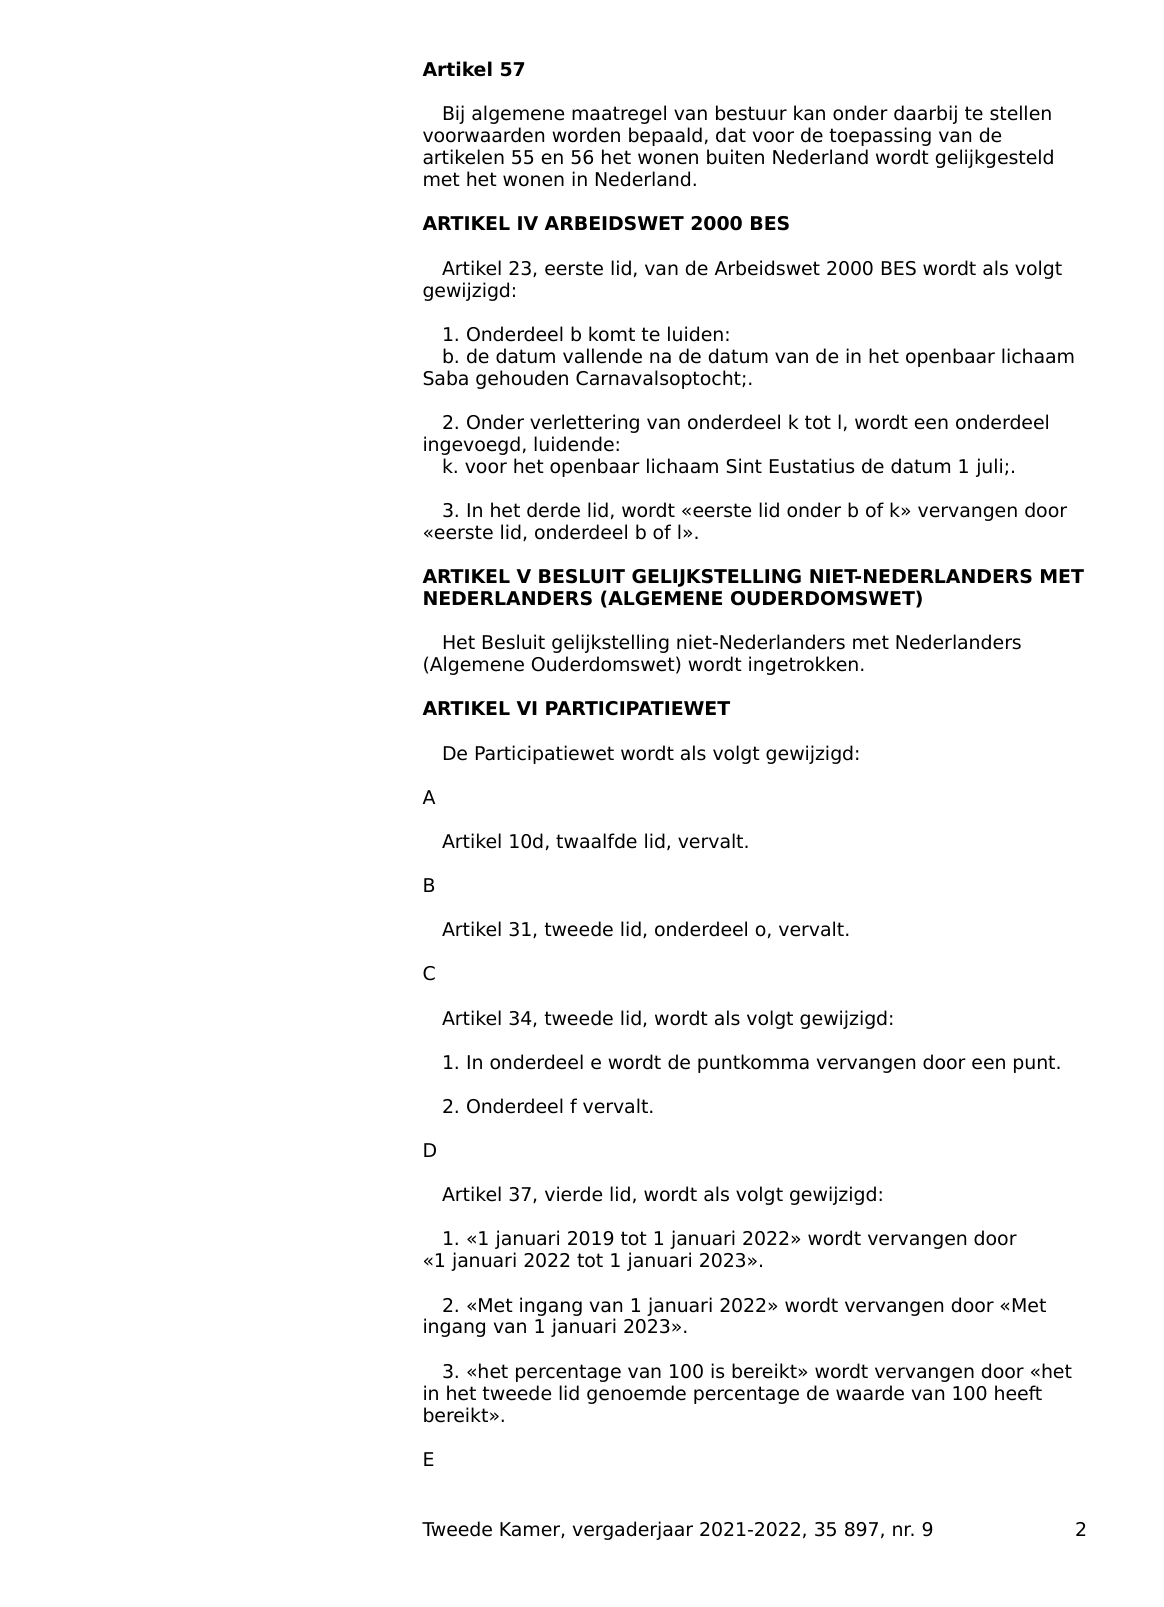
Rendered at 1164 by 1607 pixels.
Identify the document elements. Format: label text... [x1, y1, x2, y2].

text Artikel 34, tweede lid, wordt als volgt gewijzigd: [422, 1007, 1087, 1029]
subtitle ARTIKEL IV ARBEIDSWET 2000 BES [422, 213, 1087, 235]
subtitle ARTIKEL V BESLUIT GELIJKSTELLING NIET-NEDERLANDERS MET NEDERLANDERS (ALGEMENE OUDERDOMSWET) [422, 566, 1087, 610]
subtitle ARTIKEL VI PARTICIPATIEWET [422, 698, 1087, 720]
text 3. «het percentage van 100 is bereikt» wordt vervangen door «het in het tweede lid genoemde percentage de waarde van 100 heeft bereikt». [422, 1361, 1087, 1427]
subtitle A [422, 787, 1087, 809]
text Het Besluit gelijkstelling niet-Nederlanders met Nederlanders (Algemene Ouderdomswet) wordt ingetrokken. [422, 632, 1087, 676]
subtitle Artikel 57 [422, 59, 1087, 81]
text 1. «1 januari 2019 tot 1 januari 2022» wordt vervangen door «1 januari 2022 tot 1 januari 2023». [422, 1228, 1087, 1272]
text Artikel 31, tweede lid, onderdeel o, vervalt. [422, 919, 1087, 941]
text Artikel 37, vierde lid, wordt als volgt gewijzigd: [422, 1184, 1087, 1206]
text k. voor het openbaar lichaam Sint Eustatius de datum 1 juli;. [422, 456, 1087, 478]
text 3. In het derde lid, wordt «eerste lid onder b of k» vervangen door «eerste lid, onderdeel b of l». [422, 500, 1087, 544]
text De Participatiewet wordt als volgt gewijzigd: [422, 742, 1087, 764]
text b. de datum vallende na de datum van de in het openbaar lichaam Saba gehouden Carnavalsoptocht;. [422, 346, 1087, 389]
text 2. Onderdeel f vervalt. [422, 1096, 1087, 1118]
subtitle B [422, 875, 1087, 897]
subtitle D [422, 1140, 1087, 1162]
text 1. Onderdeel b komt te luiden: [422, 324, 1087, 346]
text Artikel 10d, twaalfde lid, vervalt. [422, 831, 1087, 853]
text 2. «Met ingang van 1 januari 2022» wordt vervangen door «Met ingang van 1 januari 2023». [422, 1294, 1087, 1338]
text 1. In onderdeel e wordt de puntkomma vervangen door een punt. [422, 1052, 1087, 1074]
text 2. Onder verlettering van onderdeel k tot l, wordt een onderdeel ingevoegd, luidende: [422, 412, 1087, 456]
subtitle C [422, 963, 1087, 985]
text Artikel 23, eerste lid, van de Arbeidswet 2000 BES wordt als volgt gewijzigd: [422, 257, 1087, 301]
text Bij algemene maatregel van bestuur kan onder daarbij te stellen voorwaarden worden bepaald, dat voor de toepassing van de artikelen 55 en 56 het wonen buiten Nederland wordt gelijkgesteld met het wonen in Nederland. [422, 103, 1087, 191]
subtitle E [422, 1449, 1087, 1471]
